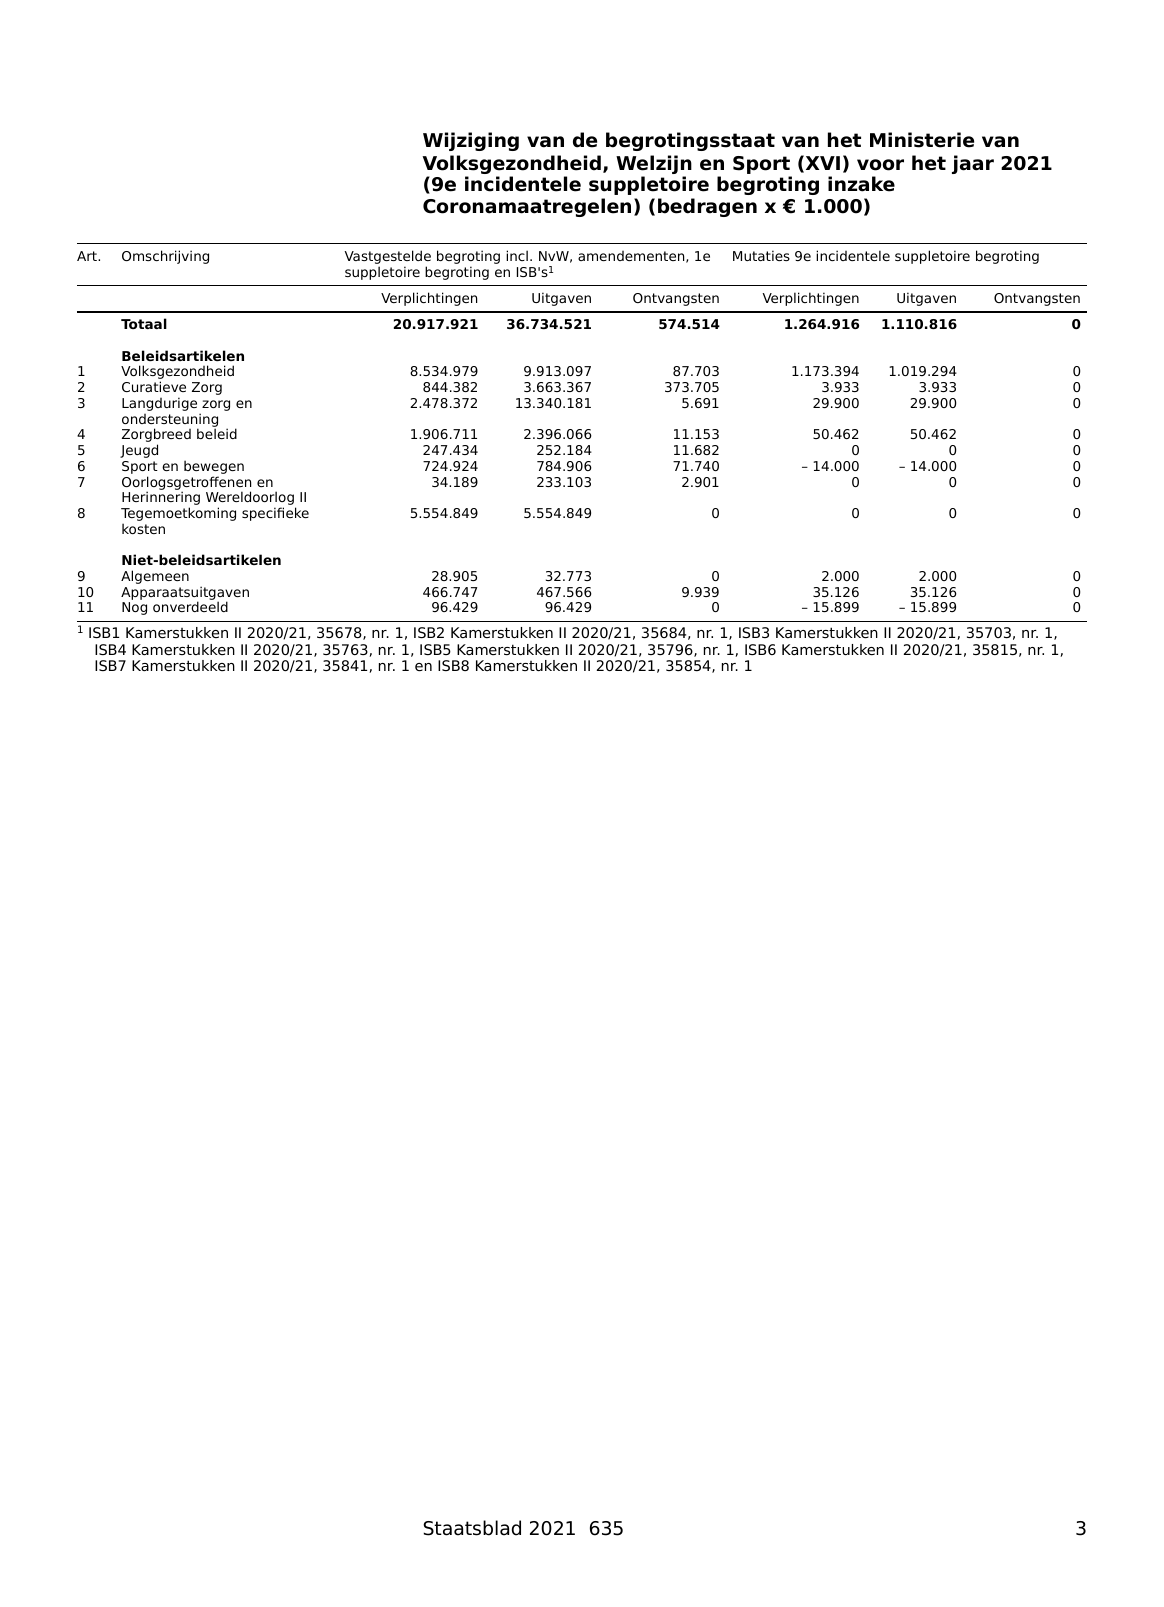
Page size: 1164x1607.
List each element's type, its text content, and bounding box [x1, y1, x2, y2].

table_cell Volksgezondheid [115, 364, 338, 380]
table_cell [115, 537, 338, 553]
table_cell [77, 286, 115, 311]
table_cell 0 [726, 506, 866, 537]
table_cell 466.747 [338, 585, 484, 600]
table_cell 574.514 [598, 313, 726, 333]
table_cell 252.184 [484, 443, 598, 459]
table_cell 35.126 [866, 585, 963, 600]
table_cell 9.913.097 [484, 364, 598, 380]
table_cell [963, 333, 1087, 348]
table_cell [598, 349, 726, 364]
table_cell 724.924 [338, 459, 484, 474]
table_cell [115, 286, 338, 311]
table_cell – 15.899 [866, 600, 963, 621]
table_cell 96.429 [484, 600, 598, 621]
table_cell 87.703 [598, 364, 726, 380]
table_cell [77, 537, 115, 553]
table_cell [115, 333, 338, 348]
table_cell [963, 553, 1087, 569]
table_cell [338, 349, 484, 364]
table_cell 0 [963, 459, 1087, 474]
table_cell 0 [866, 443, 963, 459]
table_cell 0 [963, 427, 1087, 443]
table_cell 3.933 [866, 380, 963, 396]
table_cell 36.734.521 [484, 313, 598, 333]
table_cell [726, 553, 866, 569]
table_cell – 14.000 [866, 459, 963, 474]
table_cell 0 [598, 506, 726, 537]
table_cell [963, 537, 1087, 553]
table_cell Niet-beleidsartikelen [115, 553, 338, 569]
table_cell 2 [77, 380, 115, 396]
table_cell 2.396.066 [484, 427, 598, 443]
table_cell 1.906.711 [338, 427, 484, 443]
table_cell 784.906 [484, 459, 598, 474]
table_cell Uitgaven [484, 286, 598, 311]
table_cell 5.691 [598, 396, 726, 427]
table_cell 3 [77, 396, 115, 427]
table_cell Beleidsartikelen [115, 349, 338, 364]
table_cell 2.000 [726, 569, 866, 584]
table_cell 1.110.816 [866, 313, 963, 333]
table_cell 0 [963, 313, 1087, 333]
table_cell [866, 333, 963, 348]
table_cell 29.900 [726, 396, 866, 427]
table_cell 467.566 [484, 585, 598, 600]
table_cell 96.429 [338, 600, 484, 621]
table_cell 0 [963, 585, 1087, 600]
table_cell 0 [963, 506, 1087, 537]
table_cell 0 [963, 600, 1087, 621]
table_cell 5 [77, 443, 115, 459]
table_cell 373.705 [598, 380, 726, 396]
table_cell [338, 333, 484, 348]
table_cell Totaal [115, 313, 338, 333]
table_cell Ontvangsten [598, 286, 726, 311]
table_cell 5.554.849 [484, 506, 598, 537]
table_cell Verplichtingen [338, 286, 484, 311]
table_cell [338, 553, 484, 569]
table_cell 1.019.294 [866, 364, 963, 380]
table_cell [338, 537, 484, 553]
table_cell 2.478.372 [338, 396, 484, 427]
table_cell [77, 553, 115, 569]
table_cell 3.663.367 [484, 380, 598, 396]
table_cell [77, 333, 115, 348]
table_cell 11 [77, 600, 115, 621]
table_cell 0 [598, 569, 726, 584]
table_cell – 14.000 [726, 459, 866, 474]
table_cell 8.534.979 [338, 364, 484, 380]
table_cell 0 [598, 600, 726, 621]
table_cell 0 [963, 364, 1087, 380]
table_cell 10 [77, 585, 115, 600]
table_cell [866, 553, 963, 569]
table_cell [77, 349, 115, 364]
table_cell Nog onverdeeld [115, 600, 338, 621]
table_cell [866, 537, 963, 553]
table_cell 0 [726, 443, 866, 459]
table_header Omschrijving [115, 244, 338, 285]
table_cell 29.900 [866, 396, 963, 427]
table_header Art. [77, 244, 115, 285]
table_cell 11.153 [598, 427, 726, 443]
table_cell Apparaatsuitgaven [115, 585, 338, 600]
table_cell 0 [963, 380, 1087, 396]
table_header Mutaties 9e incidentele suppletoire begroting [726, 244, 1087, 285]
table_cell [726, 349, 866, 364]
table_cell Verplichtingen [726, 286, 866, 311]
table_cell [77, 313, 115, 333]
table_cell 1.173.394 [726, 364, 866, 380]
subtitle Wijziging van de begrotingsstaat van het Ministerie van Volksgezondheid, Welzijn en Sport (XVI) voor het jaar 2021 (9e incidentele suppletoire begroting inzake Coronamaatregelen) (bedragen x € 1.000) [422, 130, 1087, 218]
table_cell Algemeen [115, 569, 338, 584]
table_cell 0 [963, 474, 1087, 506]
table_cell 4 [77, 427, 115, 443]
table_cell Sport en bewegen [115, 459, 338, 474]
table_cell [484, 553, 598, 569]
table_cell [598, 553, 726, 569]
table_cell [963, 349, 1087, 364]
table_cell 0 [963, 569, 1087, 584]
table_cell 71.740 [598, 459, 726, 474]
table_cell 5.554.849 [338, 506, 484, 537]
table_cell Zorgbreed beleid [115, 427, 338, 443]
table_cell [598, 537, 726, 553]
table_cell 1 ISB1 Kamerstukken II 2020/21, 35678, nr. 1, ISB2 Kamerstukken II 2020/21, 35684, nr. 1, ISB3 Kamerstukken II 2020/21, 35703, nr. 1, ISB4 Kamerstukken II 2020/21, 35763, nr. 1, ISB5 Kamerstukken II 2020/21, 35796, nr. 1, ISB6 Kamerstukken II 2020/21, 35815, nr. 1, ISB7 Kamerstukken II 2020/21, 35841, nr. 1 en ISB8 Kamerstukken II 2020/21, 35854, nr. 1 [77, 622, 1087, 675]
table_cell [484, 537, 598, 553]
table_cell [726, 537, 866, 553]
table_cell Jeugd [115, 443, 338, 459]
table_cell 7 [77, 474, 115, 506]
table_cell 844.382 [338, 380, 484, 396]
table_cell 28.905 [338, 569, 484, 584]
table_cell 50.462 [866, 427, 963, 443]
table_cell 1 [77, 364, 115, 380]
table_cell 0 [963, 396, 1087, 427]
table_cell 9.939 [598, 585, 726, 600]
table_cell [484, 349, 598, 364]
table_cell 20.917.921 [338, 313, 484, 333]
table_cell Uitgaven [866, 286, 963, 311]
table_cell 1.264.916 [726, 313, 866, 333]
table_cell 13.340.181 [484, 396, 598, 427]
table_header Vastgestelde begroting incl. NvW, amendementen, 1e suppletoire begroting en ISB's1 [338, 244, 726, 285]
table_cell Tegemoetkoming specifieke kosten [115, 506, 338, 537]
table_cell 247.434 [338, 443, 484, 459]
table_cell 0 [726, 474, 866, 506]
table_cell [484, 333, 598, 348]
table_cell 0 [963, 443, 1087, 459]
table_cell 11.682 [598, 443, 726, 459]
table_cell 32.773 [484, 569, 598, 584]
table_cell 34.189 [338, 474, 484, 506]
table_cell Langdurige zorg en ondersteuning [115, 396, 338, 427]
table_cell Oorlogsgetroffenen en Herinnering Wereldoorlog II [115, 474, 338, 506]
table_cell 0 [866, 506, 963, 537]
table_cell 0 [866, 474, 963, 506]
table_cell 6 [77, 459, 115, 474]
table_cell 8 [77, 506, 115, 537]
table_cell 2.000 [866, 569, 963, 584]
table_cell – 15.899 [726, 600, 866, 621]
table_cell 9 [77, 569, 115, 584]
table_cell 35.126 [726, 585, 866, 600]
table_cell 2.901 [598, 474, 726, 506]
table_cell 3.933 [726, 380, 866, 396]
table_cell [866, 349, 963, 364]
table_cell 233.103 [484, 474, 598, 506]
table_cell [726, 333, 866, 348]
table_cell 50.462 [726, 427, 866, 443]
table_cell Curatieve Zorg [115, 380, 338, 396]
table_cell [598, 333, 726, 348]
table_cell Ontvangsten [963, 286, 1087, 311]
